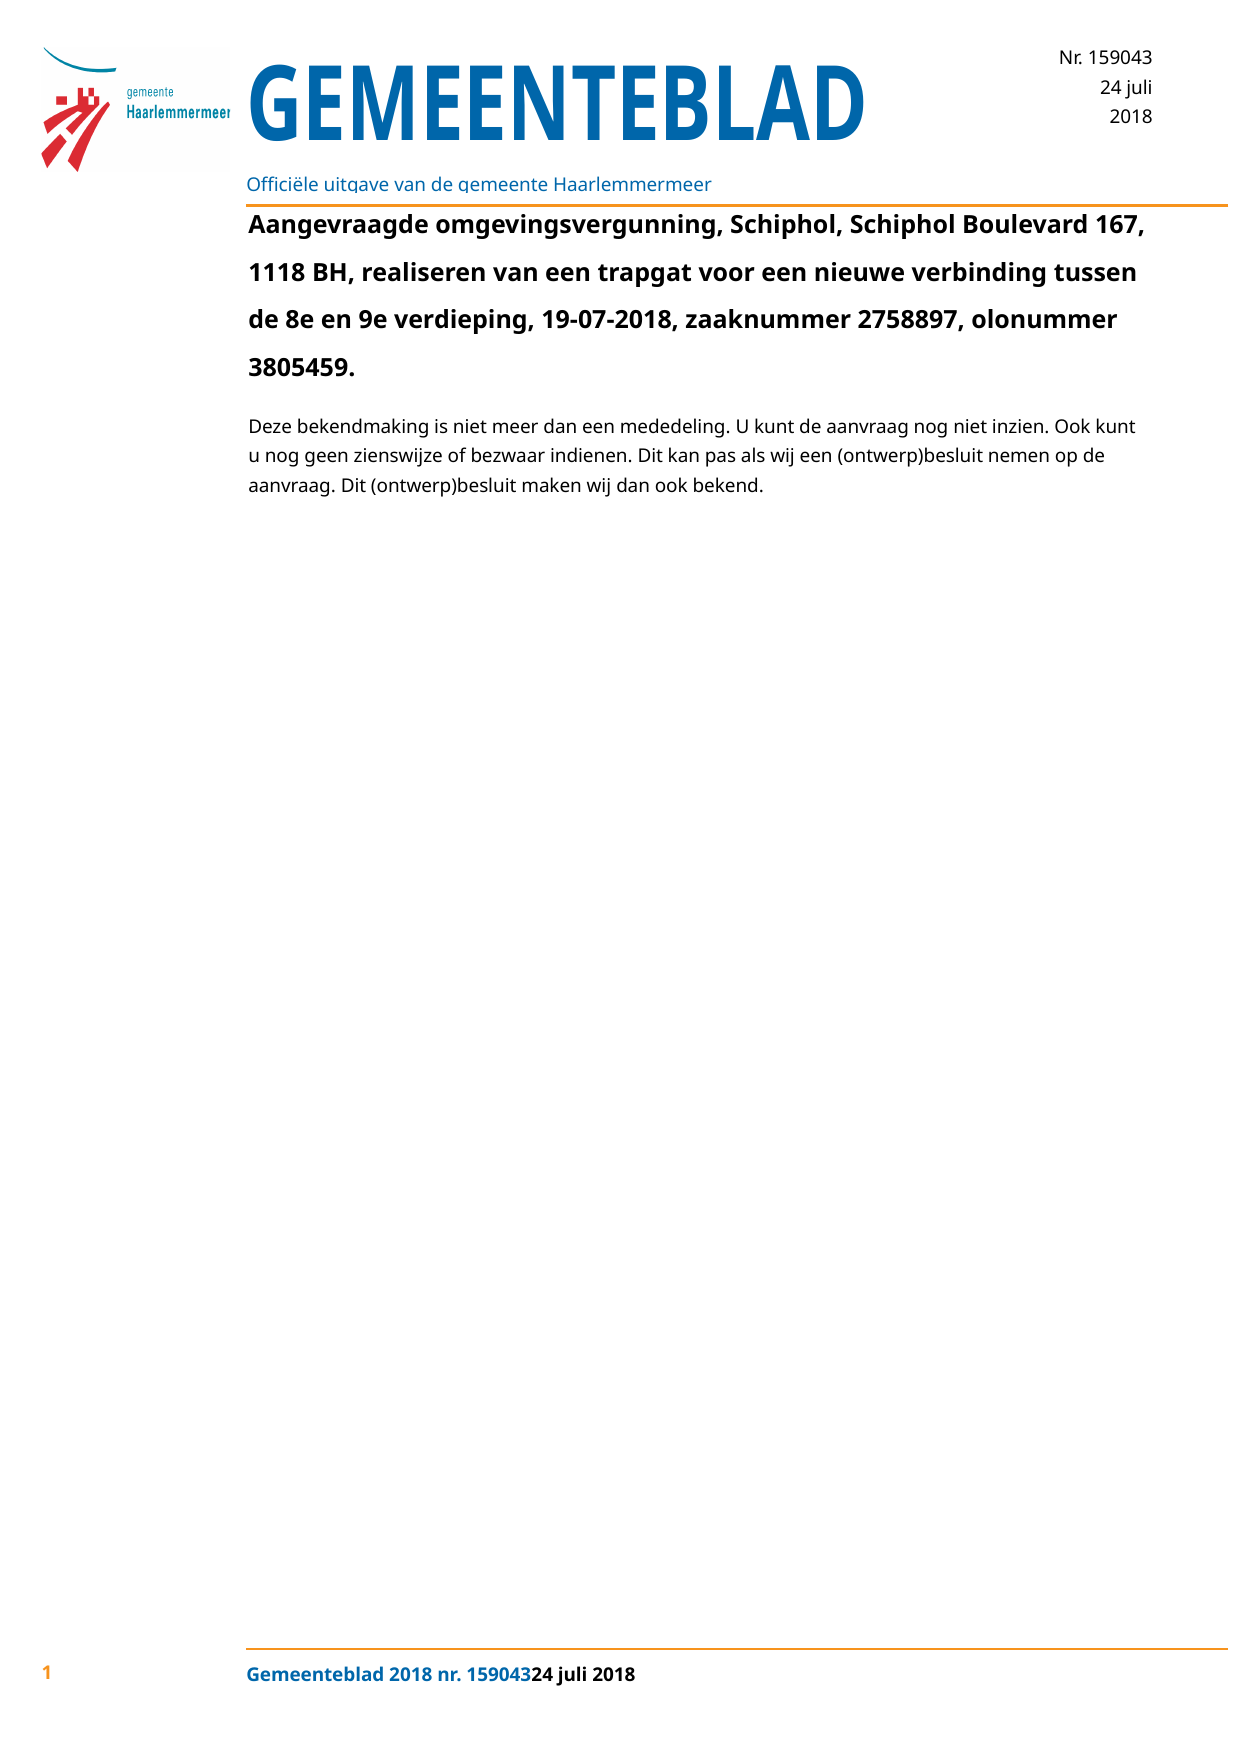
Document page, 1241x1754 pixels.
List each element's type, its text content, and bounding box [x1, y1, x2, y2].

text Deze bekendmaking is niet meer dan een mededeling. U kunt de aanvraag nog niet inzien. Ook kunt u nog geen zienswijze of bezwaar indienen. Dit kan pas als wij een (ontwerp)besluit nemen op de aanvraag. Dit (ontwerp)besluit maken wij dan ook bekend. [248, 413, 1152, 498]
text Aangevraagde omgevingsvergunning, Schiphol, Schiphol Boulevard 167, 1118 BH, realiseren van een trapgat voor een nieuwe verbinding tussen de 8e en 9e verdieping, 19-07-2018, zaaknummer 2758897, olonummer 3805459. [248, 207, 1152, 384]
picture [41, 47, 231, 172]
